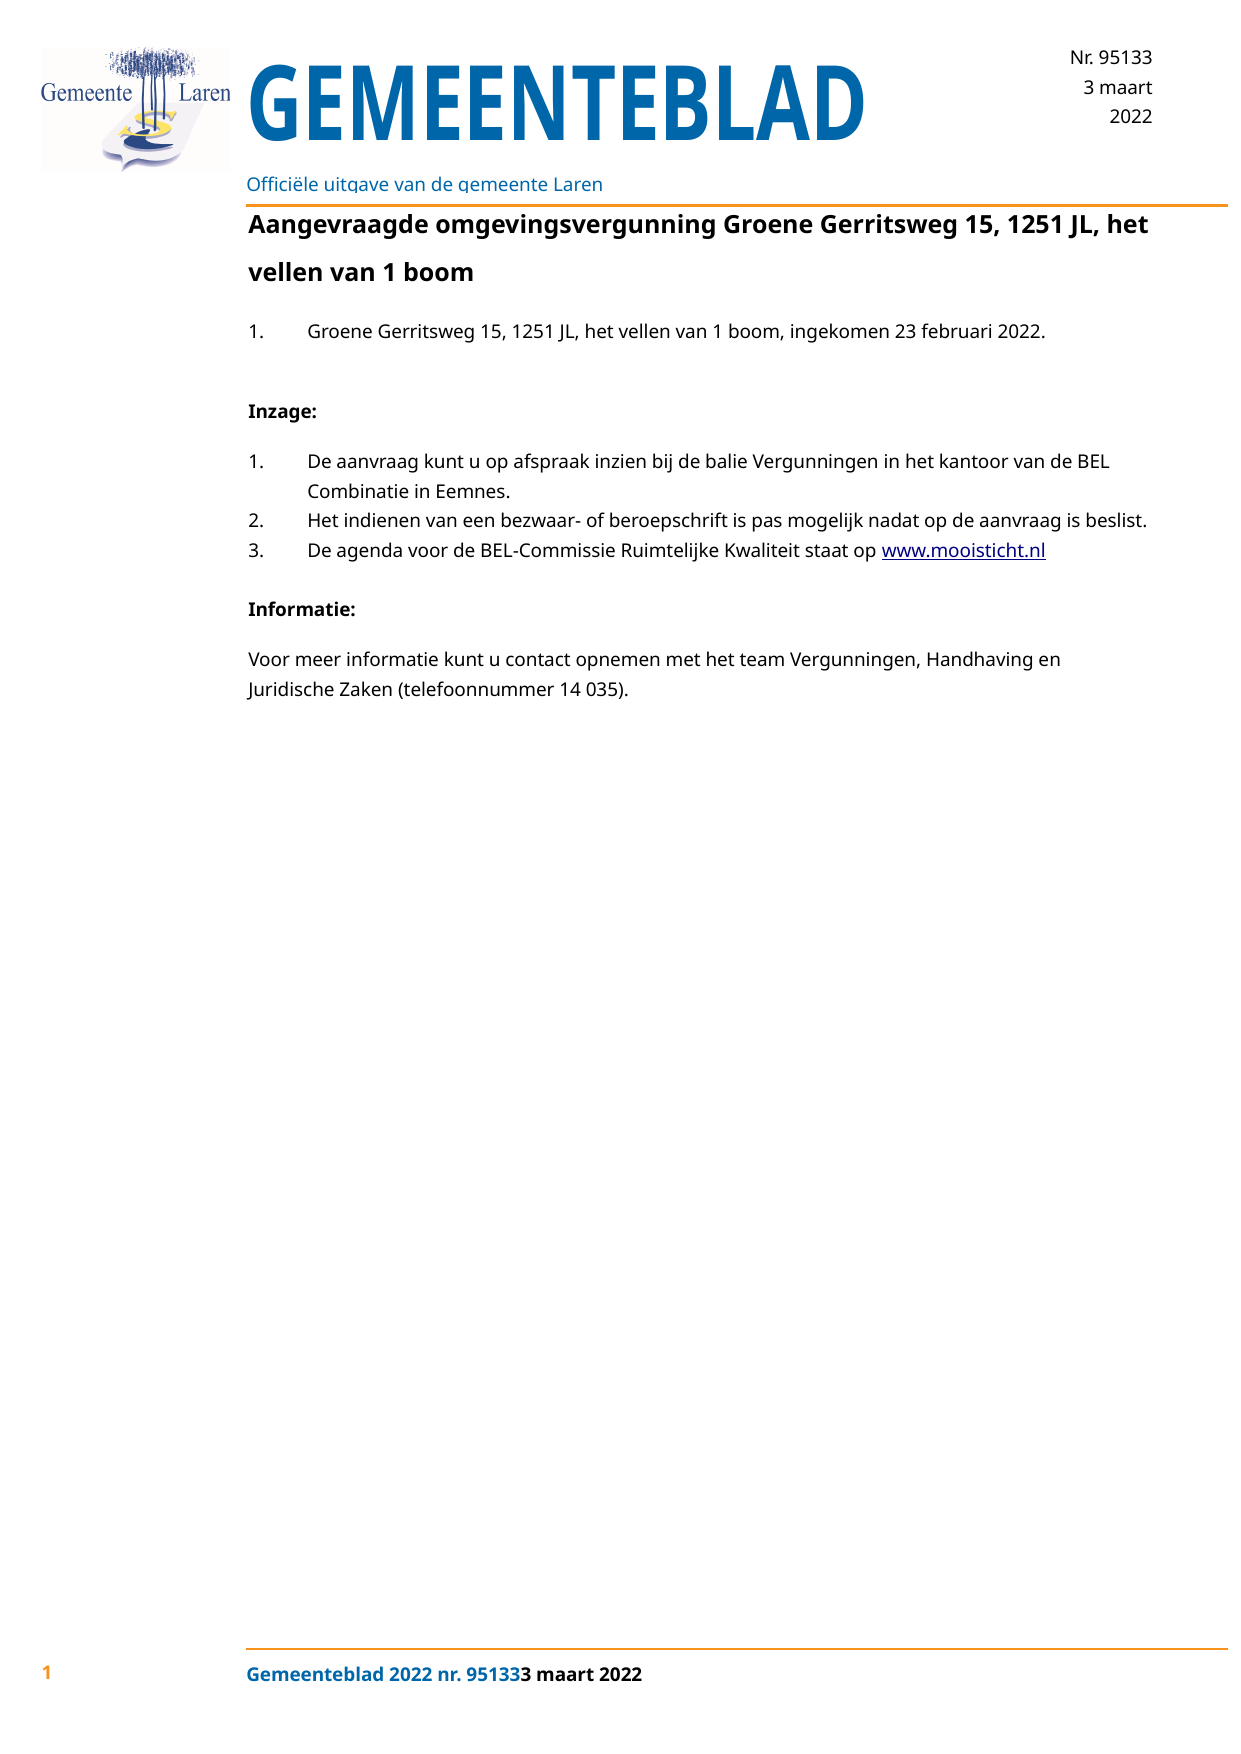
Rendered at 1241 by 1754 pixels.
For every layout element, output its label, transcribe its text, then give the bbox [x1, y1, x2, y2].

list De aanvraag kunt u op afspraak inzien bij de balie Vergunningen in het kantoor van de BEL Combinatie in Eemnes. [248, 448, 1152, 504]
list De agenda voor de BEL-Commissie Ruimtelijke Kwaliteit staat op www.mooisticht.nl [248, 537, 1152, 563]
list Het indienen van een bezwaar- of beroepschrift is pas mogelijk nadat op de aanvraag is beslist. [248, 507, 1152, 533]
text Voor meer informatie kunt u contact opnemen met het team Vergunningen, Handhaving en Juridische Zaken (telefoonnummer 14 035). [248, 647, 1152, 702]
list Groene Gerritsweg 15, 1251 JL, het vellen van 1 boom, ingekomen 23 februari 2022. [248, 318, 1152, 344]
picture [41, 47, 231, 172]
text Inzage: [248, 398, 1152, 424]
text Aangevraagde omgevingsvergunning Groene Gerritsweg 15, 1251 JL, het vellen van 1 boom [248, 207, 1152, 288]
text Informatie: [248, 596, 1152, 622]
